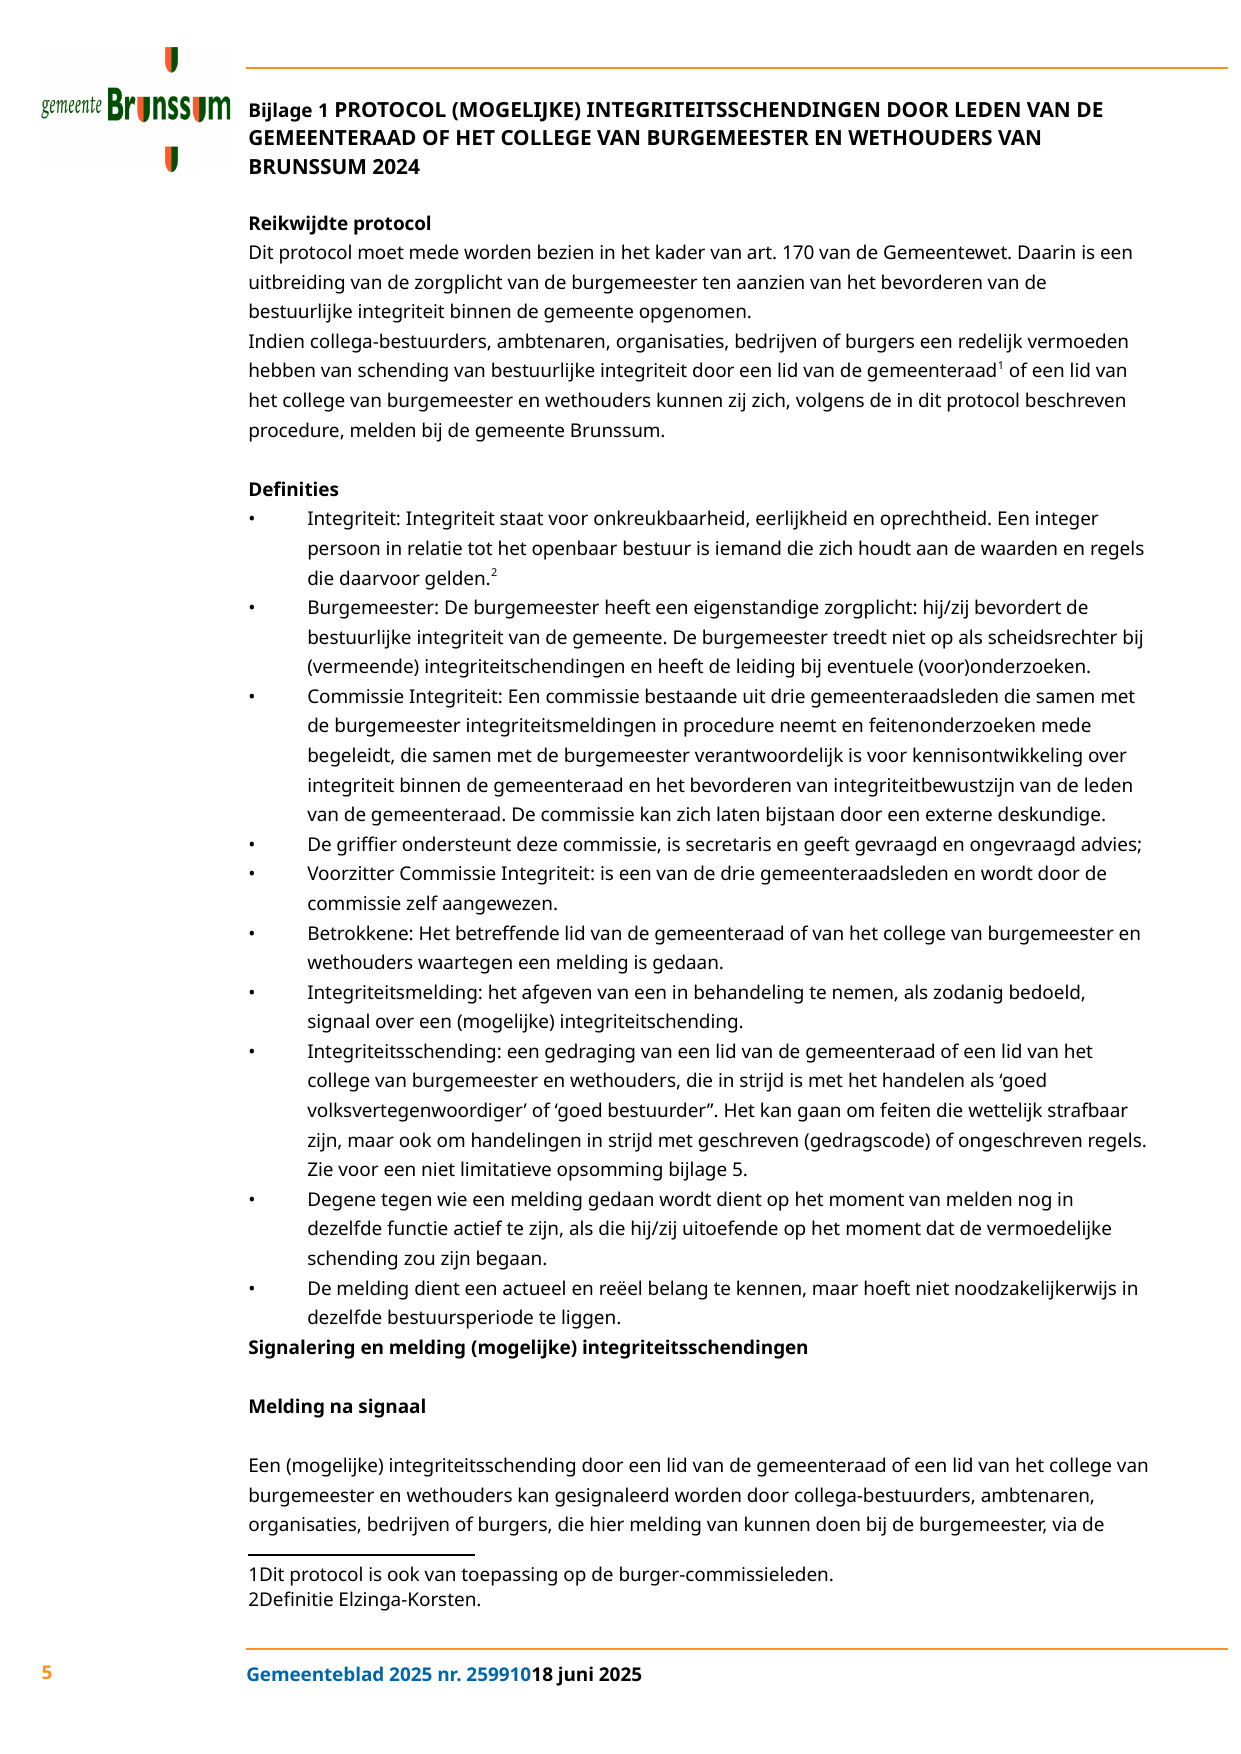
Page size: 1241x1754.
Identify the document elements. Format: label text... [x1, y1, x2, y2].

list De melding dient een actueel en reëel belang te kennen, maar hoeft niet noodzakelijkerwijs in dezelfde bestuursperiode te liggen. [248, 1275, 1152, 1330]
list Integriteitsmelding: het afgeven van een in behandeling te nemen, als zodanig bedoeld, signaal over een (mogelijke) integriteitschending. [248, 979, 1152, 1034]
list Integriteitsschending: een gedraging van een lid van de gemeenteraad of een lid van het college van burgemeester en wethouders, die in strijd is met het handelen als ‘goed volksvertegenwoordiger’ of ‘goed bestuurder”. Het kan gaan om feiten die wettelijk strafbaar zijn, maar ook om handelingen in strijd met geschreven (gedragscode) of ongeschreven regels. Zie voor een niet limitatieve opsomming bijlage 5. [248, 1038, 1152, 1182]
list Voorzitter Commissie Integriteit: is een van de drie gemeenteraadsleden en wordt door de commissie zelf aangewezen. [248, 861, 1152, 916]
text Bijlage 1 PROTOCOL (MOGELIJKE) INTEGRITEITSSCHENDINGEN DOOR LEDEN VAN DE GEMEENTERAAD OF HET COLLEGE VAN BURGEMEESTER EN WETHOUDERS VAN BRUNSSUM 2024 [248, 95, 1152, 180]
text Dit protocol moet mede worden bezien in het kader van art. 170 van de Gemeentewet. Daarin is een uitbreiding van de zorgplicht van de burgemeester ten aanzien van het bevorderen van de bestuurlijke integriteit binnen de gemeente opgenomen. [248, 239, 1152, 324]
text Reikwijdte protocol [248, 210, 1152, 236]
list Definitie Elzinga-Korsten. [248, 1586, 1152, 1612]
text Definities [248, 476, 1152, 502]
list Burgemeester: De burgemeester heeft een eigenstandige zorgplicht: hij/zij bevordert de bestuurlijke integriteit van de gemeente. De burgemeester treedt niet op als scheidsrechter bij (vermeende) integriteitschendingen en heeft de leiding bij eventuele (voor)onderzoeken. [248, 594, 1152, 679]
text Signalering en melding (mogelijke) integriteitsschendingen [248, 1334, 1152, 1360]
text Melding na signaal [248, 1393, 1152, 1419]
text Dit protocol is ook van toepassing op de burger-commissieleden. [248, 1561, 1152, 1586]
text Een (mogelijke) integriteitsschending door een lid van de gemeenteraad of een lid van het college van burgemeester en wethouders kan gesignaleerd worden door collega-bestuurders, ambtenaren, organisaties, bedrijven of burgers, die hier melding van kunnen doen bij de burgemeester, via de [248, 1452, 1152, 1537]
list De griffier ondersteunt deze commissie, is secretaris en geeft gevraagd en ongevraagd advies; [248, 831, 1152, 857]
list Integriteit: Integriteit staat voor onkreukbaarheid, eerlijkheid en oprechtheid. Een integer persoon in relatie tot het openbaar bestuur is iemand die zich houdt aan de waarden en regels die daarvoor gelden. [248, 506, 1152, 591]
list Commissie Integriteit: Een commissie bestaande uit drie gemeenteraadsleden die samen met de burgemeester integriteitsmeldingen in procedure neemt en feitenonderzoeken mede begeleidt, die samen met de burgemeester verantwoordelijk is voor kennisontwikkeling over integriteit binnen de gemeenteraad en het bevorderen van integriteitbewustzijn van de leden van de gemeenteraad. De commissie kan zich laten bijstaan door een externe deskundige. [248, 683, 1152, 827]
picture [41, 47, 231, 172]
list Betrokkene: Het betreffende lid van de gemeenteraad of van het college van burgemeester en wethouders waartegen een melding is gedaan. [248, 920, 1152, 975]
list Degene tegen wie een melding gedaan wordt dient op het moment van melden nog in dezelfde functie actief te zijn, als die hij/zij uitoefende op het moment dat de vermoedelijke schending zou zijn begaan. [248, 1186, 1152, 1271]
text Indien collega-bestuurders, ambtenaren, organisaties, bedrijven of burgers een redelijk vermoeden hebben van schending van bestuurlijke integriteit door een lid van de gemeenteraad of een lid van het college van burgemeester en wethouders kunnen zij zich, volgens de in dit protocol beschreven procedure, melden bij de gemeente Brunssum. [248, 328, 1152, 443]
